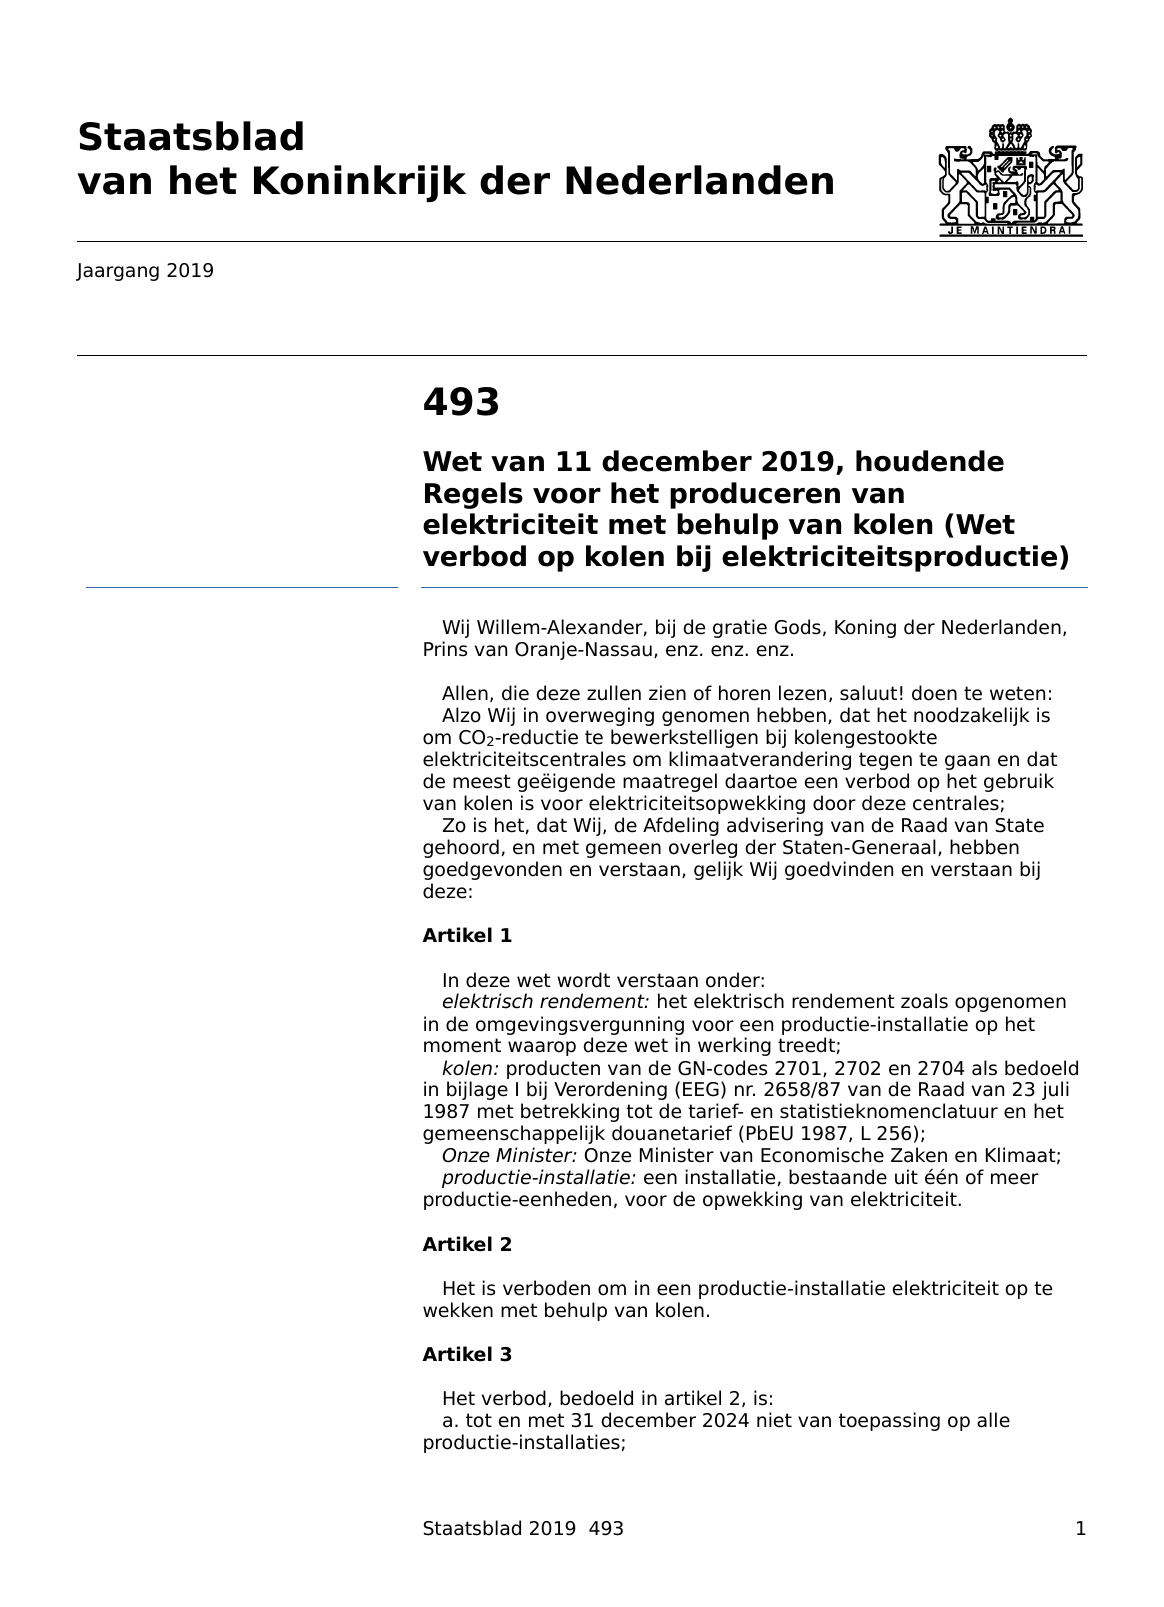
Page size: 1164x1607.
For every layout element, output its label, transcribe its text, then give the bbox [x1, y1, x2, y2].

text elektrisch rendement: het elektrisch rendement zoals opgenomen in de omgevingsvergunning voor een productie-installatie op het moment waarop deze wet in werking treedt; [422, 991, 1087, 1057]
subtitle Artikel 1 [422, 925, 1087, 947]
subtitle 493 [422, 381, 1087, 424]
text Alzo Wij in overweging genomen hebben, dat het noodzakelijk is om CO2-reductie te bewerkstelligen bij kolengestookte elektriciteitscentrales om klimaatverandering tegen te gaan en dat de meest geëigende maatregel daartoe een verbod op het gebruik van kolen is voor elektriciteitsopwekking door deze centrales; [422, 705, 1087, 815]
text Wet van 11 december 2019, houdende Regels voor het produceren van elektriciteit met behulp van kolen (Wet verbod op kolen bij elektriciteitsproductie) [422, 447, 1087, 573]
text Het is verboden om in een productie-installatie elektriciteit op te wekken met behulp van kolen. [422, 1278, 1087, 1322]
table_cell Jaargang 2019 [77, 242, 1087, 355]
text Allen, die deze zullen zien of horen lezen, saluut! doen te weten: [422, 683, 1087, 705]
subtitle Artikel 2 [422, 1233, 1087, 1255]
subtitle Artikel 3 [422, 1344, 1087, 1366]
text a. tot en met 31 december 2024 niet van toepassing op alle productie-installaties; [422, 1410, 1087, 1454]
text Wij Willem-Alexander, bij de gratie Gods, Koning der Nederlanden, Prins van Oranje-Nassau, enz. enz. enz. [422, 617, 1087, 661]
text In deze wet wordt verstaan onder: [422, 969, 1087, 991]
text Onze Minister: Onze Minister van Economische Zaken en Klimaat; [422, 1145, 1087, 1167]
text Het verbod, bedoeld in artikel 2, is: [422, 1388, 1087, 1410]
picture [936, 115, 1087, 240]
text kolen: producten van de GN-codes 2701, 2702 en 2704 als bedoeld in bijlage I bij Verordening (EEG) nr. 2658/87 van de Raad van 23 juli 1987 met betrekking tot de tarief- en statistieknomenclatuur en het gemeenschappelijk douanetarief (PbEU 1987, L 256); [422, 1057, 1087, 1145]
table_header Staatsblad van het Koninkrijk der Nederlanden [77, 100, 886, 241]
table_header [886, 100, 1087, 241]
text Zo is het, dat Wij, de Afdeling advisering van de Raad van State gehoord, en met gemeen overleg der Staten-Generaal, hebben goedgevonden en verstaan, gelijk Wij goedvinden en verstaan bij deze: [422, 815, 1087, 903]
text productie-installatie: een installatie, bestaande uit één of meer productie-eenheden, voor de opwekking van elektriciteit. [422, 1167, 1087, 1211]
